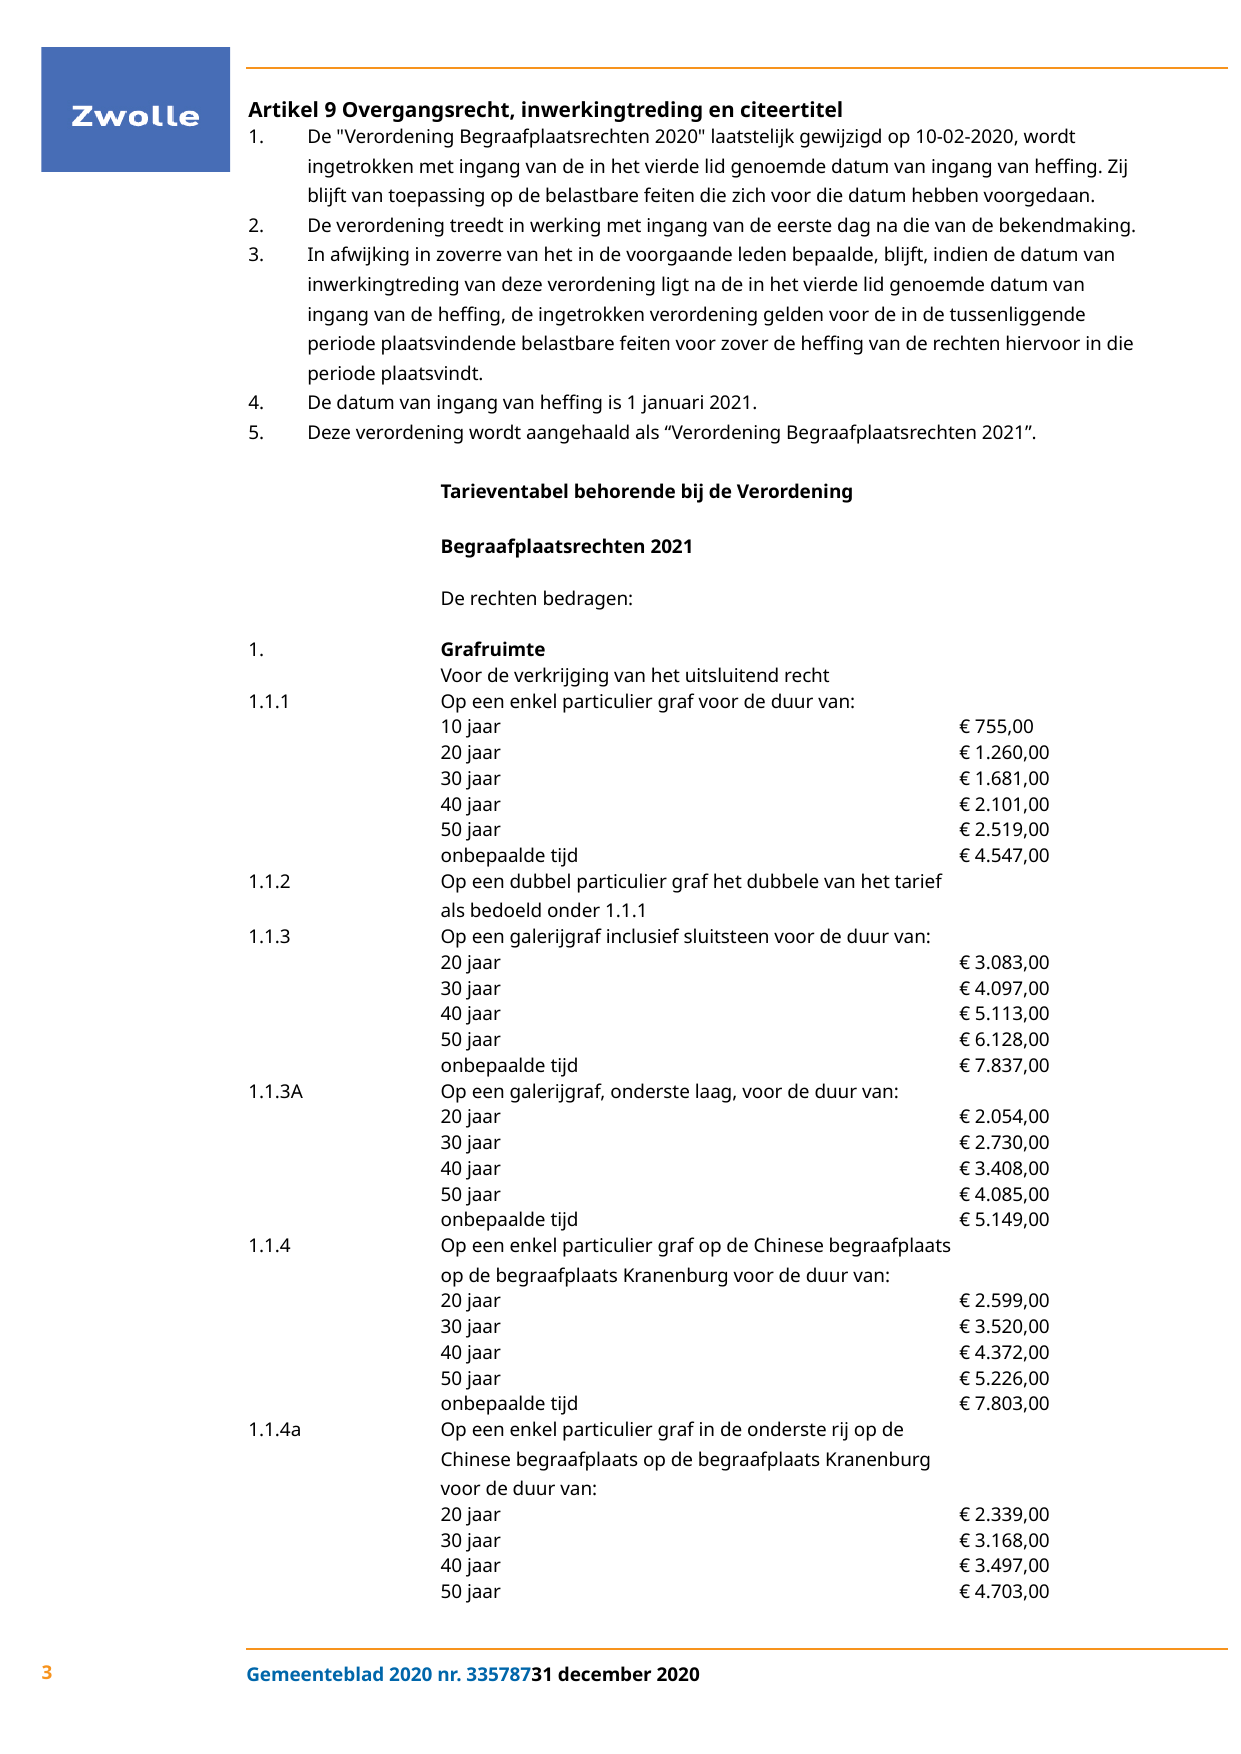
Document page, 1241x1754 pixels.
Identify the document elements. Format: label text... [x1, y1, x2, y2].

table_header Tarieventabel behorende bij de Verordening [440, 478, 959, 534]
table_cell [248, 1527, 440, 1552]
table_cell € 2.339,00 [959, 1501, 1152, 1527]
table_cell 20 jaar [440, 1104, 959, 1129]
table_cell Op een galerijgraf inclusief sluitsteen voor de duur van: [440, 924, 959, 949]
table_cell € 1.681,00 [959, 765, 1152, 791]
table_cell [248, 1501, 440, 1527]
table_cell [440, 559, 959, 585]
table_cell 1. [248, 637, 440, 662]
table_cell [959, 534, 1152, 559]
table_cell 30 jaar [440, 975, 959, 1001]
table_cell € 5.149,00 [959, 1206, 1152, 1232]
table_cell 30 jaar [440, 1313, 959, 1339]
table_cell € 4.085,00 [959, 1181, 1152, 1206]
table_cell [959, 688, 1152, 714]
table_cell [959, 868, 1152, 923]
table_cell 40 jaar [440, 1155, 959, 1181]
list De "Verordening Begraafplaatsrechten 2020" laatstelijk gewijzigd op 10-02-2020, wordt ingetrokken met ingang van de in het vierde lid genoemde datum van ingang van heffing. Zij blijft van toepassing op de belastbare feiten die zich voor die datum hebben voorgedaan. [248, 123, 1152, 208]
table_cell 40 jaar [440, 791, 959, 817]
table_cell [248, 1155, 440, 1181]
table_cell 1.1.3A [248, 1078, 440, 1103]
table_cell Op een enkel particulier graf op de Chinese begraafplaats op de begraafplaats Kranenburg voor de duur van: [440, 1232, 959, 1287]
table_cell 20 jaar [440, 1501, 959, 1527]
table_header [959, 478, 1152, 534]
table_cell [959, 559, 1152, 585]
table_cell 30 jaar [440, 765, 959, 791]
table_cell 40 jaar [440, 1553, 959, 1578]
table_cell 1.1.1 [248, 688, 440, 714]
list In afwijking in zoverre van het in de voorgaande leden bepaalde, blijft, indien de datum van inwerkingtreding van deze verordening ligt na de in het vierde lid genoemde datum van ingang van de heffing, de ingetrokken verordening gelden voor de in de tussenliggende periode plaatsvindende belastbare feiten voor zover de heffing van de rechten hiervoor in die periode plaatsvindt. [248, 242, 1152, 386]
table_cell [248, 1288, 440, 1313]
table_cell [248, 1206, 440, 1232]
table_cell [248, 1390, 440, 1416]
table_cell € 1.260,00 [959, 740, 1152, 765]
table_cell [248, 765, 440, 791]
table_cell [248, 662, 440, 688]
table_cell [248, 817, 440, 842]
table_cell € 3.408,00 [959, 1155, 1152, 1181]
table_cell Begraafplaatsrechten 2021 [440, 534, 959, 559]
table_cell € 4.703,00 [959, 1578, 1152, 1604]
table_cell € 5.113,00 [959, 1001, 1152, 1026]
table_cell [248, 585, 440, 611]
table_cell € 2.101,00 [959, 791, 1152, 817]
table_cell [959, 637, 1152, 662]
table_cell 1.1.4a [248, 1416, 440, 1501]
table_cell [248, 791, 440, 817]
list De verordening treedt in werking met ingang van de eerste dag na die van de bekendmaking. [248, 212, 1152, 238]
table_cell 50 jaar [440, 817, 959, 842]
table_cell € 3.083,00 [959, 949, 1152, 975]
table_cell [248, 559, 440, 585]
table_cell [959, 1416, 1152, 1501]
table_cell [248, 740, 440, 765]
table_cell € 5.226,00 [959, 1365, 1152, 1390]
table_cell 1.1.4 [248, 1232, 440, 1287]
table_cell [959, 924, 1152, 949]
table_cell [959, 585, 1152, 611]
table_cell Op een dubbel particulier graf het dubbele van het tarief als bedoeld onder 1.1.1 [440, 868, 959, 923]
table_cell onbepaalde tijd [440, 1052, 959, 1078]
table_cell € 4.372,00 [959, 1339, 1152, 1365]
table_cell € 4.547,00 [959, 843, 1152, 868]
table_cell Op een enkel particulier graf in de onderste rij op de Chinese begraafplaats op de begraafplaats Kranenburg voor de duur van: [440, 1416, 959, 1501]
table_cell € 3.497,00 [959, 1553, 1152, 1578]
table_cell Voor de verkrijging van het uitsluitend recht [440, 662, 959, 688]
table_cell 40 jaar [440, 1339, 959, 1365]
table_cell 50 jaar [440, 1578, 959, 1604]
text Artikel 9 Overgangsrecht, inwerkingtreding en citeertitel [248, 95, 1152, 123]
table_cell 50 jaar [440, 1026, 959, 1052]
table_cell € 7.803,00 [959, 1390, 1152, 1416]
table_cell onbepaalde tijd [440, 1206, 959, 1232]
table_cell € 2.599,00 [959, 1288, 1152, 1313]
table_cell [248, 1181, 440, 1206]
table_cell Op een galerijgraf, onderste laag, voor de duur van: [440, 1078, 959, 1103]
table_cell € 4.097,00 [959, 975, 1152, 1001]
table_cell 20 jaar [440, 949, 959, 975]
table_cell [248, 949, 440, 975]
table_cell € 6.128,00 [959, 1026, 1152, 1052]
table_cell Grafruimte [440, 637, 959, 662]
table_cell [959, 1232, 1152, 1287]
table_cell [248, 1129, 440, 1155]
table_cell € 3.520,00 [959, 1313, 1152, 1339]
list Deze verordening wordt aangehaald als “Verordening Begraafplaatsrechten 2021”. [248, 419, 1152, 445]
table_cell 20 jaar [440, 740, 959, 765]
list De datum van ingang van heffing is 1 januari 2021. [248, 389, 1152, 415]
table_cell [248, 1104, 440, 1129]
table_cell [248, 714, 440, 739]
table_cell € 2.519,00 [959, 817, 1152, 842]
table_cell € 755,00 [959, 714, 1152, 739]
table_cell [248, 1026, 440, 1052]
table_cell [248, 1365, 440, 1390]
table_cell [248, 975, 440, 1001]
table_cell [248, 1052, 440, 1078]
table_cell Op een enkel particulier graf voor de duur van: [440, 688, 959, 714]
table_cell 40 jaar [440, 1001, 959, 1026]
table_cell [248, 1553, 440, 1578]
table_cell 50 jaar [440, 1181, 959, 1206]
table_cell [248, 1578, 440, 1604]
table_cell De rechten bedragen: [440, 585, 959, 611]
table_cell € 3.168,00 [959, 1527, 1152, 1552]
table_header [248, 478, 440, 534]
table_cell 10 jaar [440, 714, 959, 739]
picture [41, 47, 231, 172]
table_cell 50 jaar [440, 1365, 959, 1390]
table_cell 30 jaar [440, 1129, 959, 1155]
table_cell 1.1.2 [248, 868, 440, 923]
table_cell [959, 662, 1152, 688]
table_cell [440, 611, 959, 637]
table_cell [248, 611, 440, 637]
table_cell [248, 534, 440, 559]
table_cell € 2.054,00 [959, 1104, 1152, 1129]
table_cell 20 jaar [440, 1288, 959, 1313]
table_cell [248, 1313, 440, 1339]
table_cell [248, 1001, 440, 1026]
table_cell 1.1.3 [248, 924, 440, 949]
table_cell € 7.837,00 [959, 1052, 1152, 1078]
table_cell [248, 843, 440, 868]
table_cell [959, 1078, 1152, 1103]
table_cell [959, 611, 1152, 637]
table_cell € 2.730,00 [959, 1129, 1152, 1155]
table_cell onbepaalde tijd [440, 843, 959, 868]
table_cell 30 jaar [440, 1527, 959, 1552]
table_cell [248, 1339, 440, 1365]
table_cell onbepaalde tijd [440, 1390, 959, 1416]
